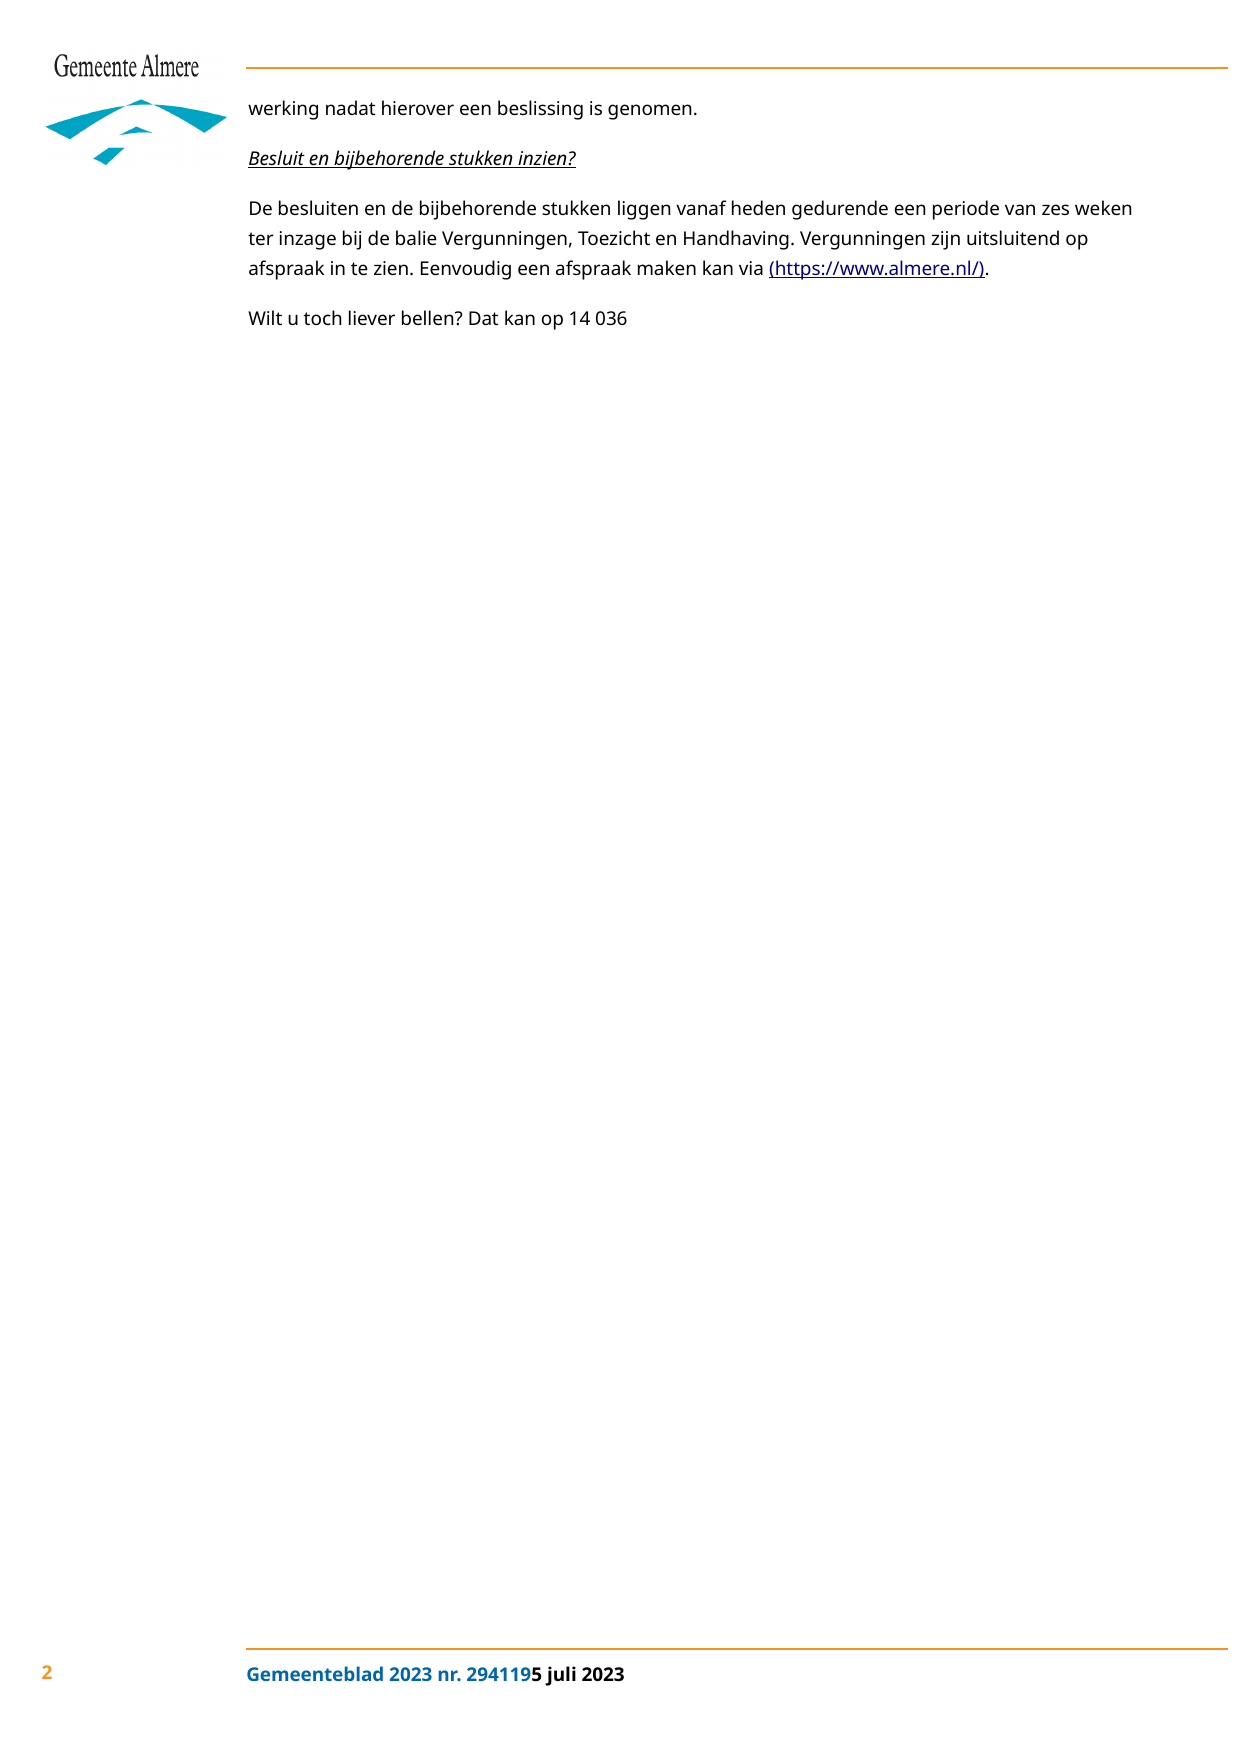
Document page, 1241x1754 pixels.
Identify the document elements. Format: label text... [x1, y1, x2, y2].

text werking nadat hierover een beslissing is genomen. [248, 95, 1152, 121]
picture [41, 47, 231, 172]
text Wilt u toch liever bellen? Dat kan op 14 036 [248, 305, 1152, 331]
text Besluit en bijbehorende stukken inzien? [248, 145, 1152, 171]
text De besluiten en de bijbehorende stukken liggen vanaf heden gedurende een periode van zes weken ter inzage bij de balie Vergunningen, Toezicht en Handhaving. Vergunningen zijn uitsluitend op afspraak in te zien. Eenvoudig een afspraak maken kan via (https://www.almere.nl/). [248, 196, 1152, 281]
